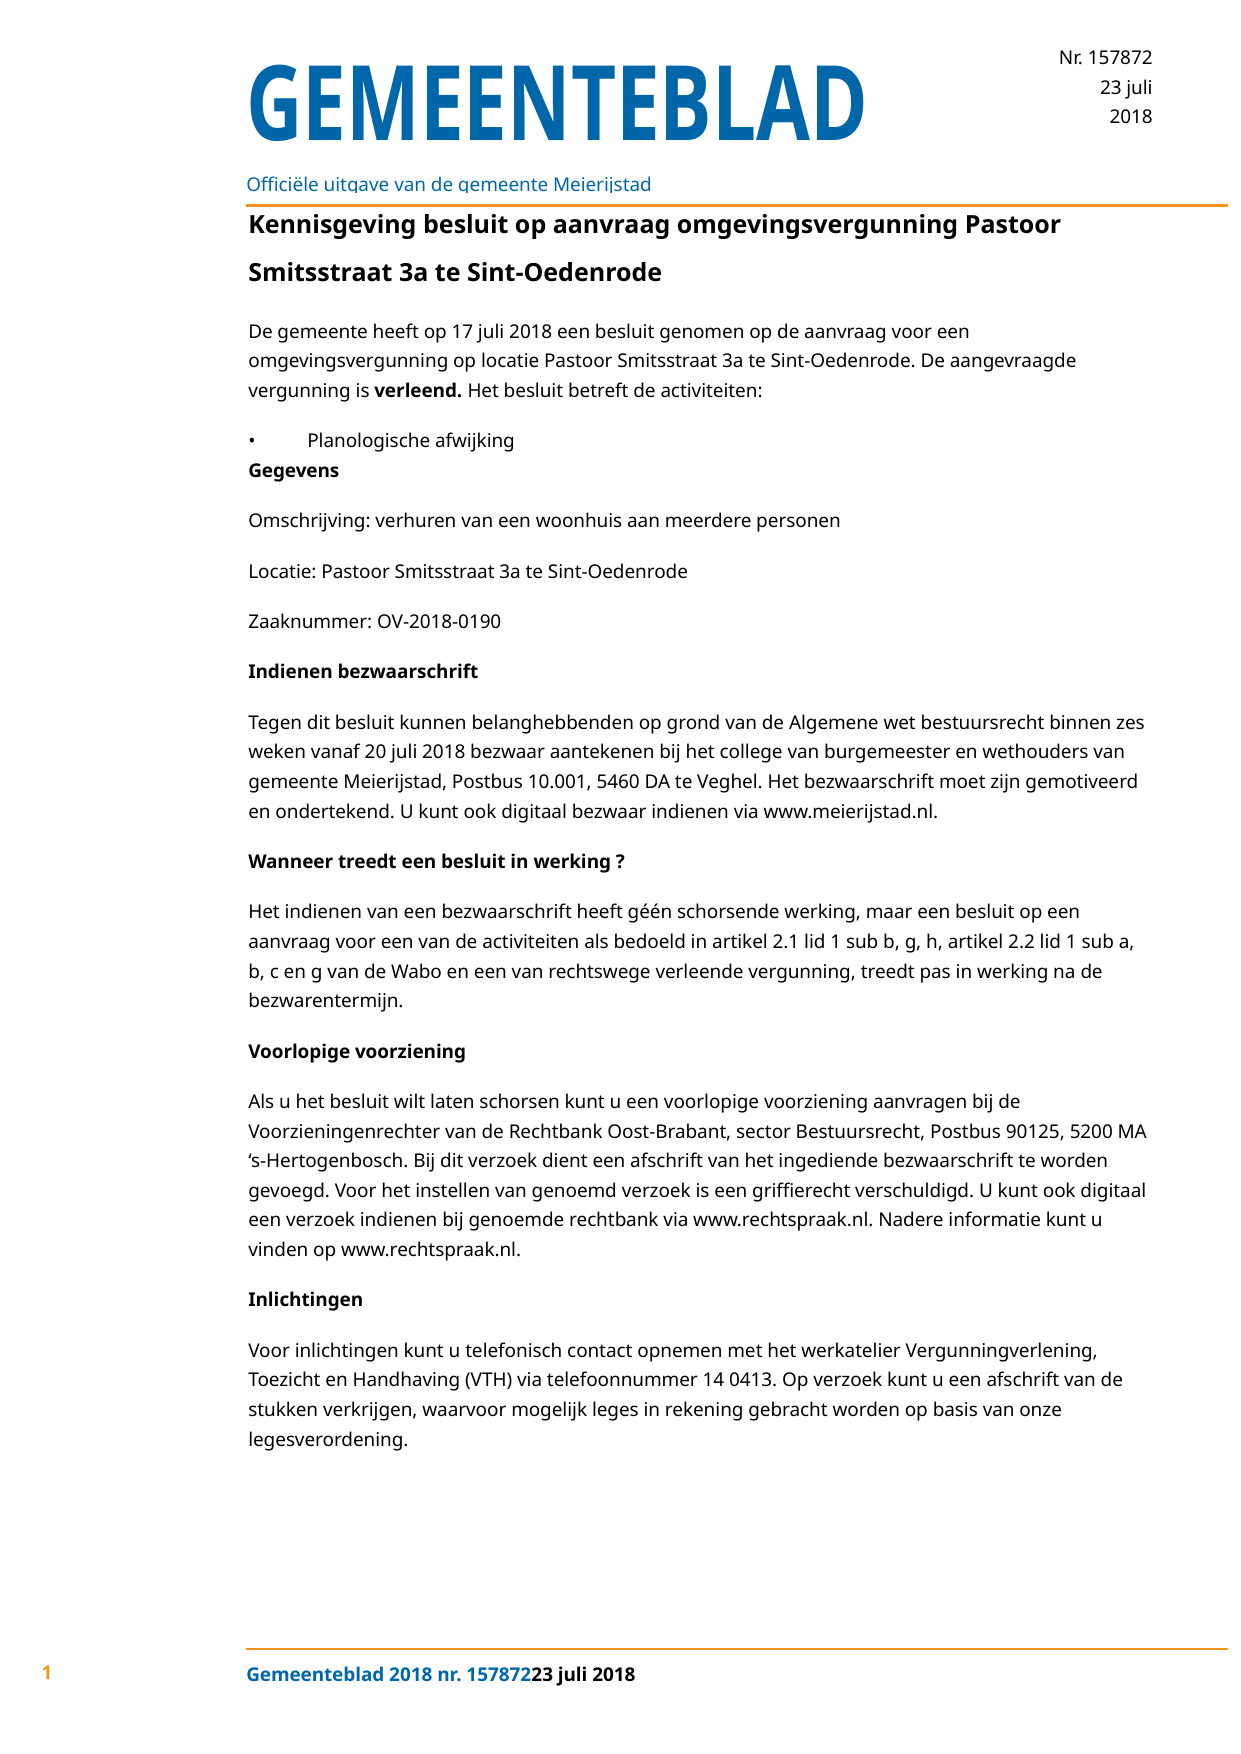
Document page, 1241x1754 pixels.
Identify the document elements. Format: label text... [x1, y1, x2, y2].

text Als u het besluit wilt laten schorsen kunt u een voorlopige voorziening aanvragen bij de Voorzieningenrechter van de Rechtbank Oost-Brabant, sector Bestuursrecht, Postbus 90125, 5200 MA ‘s-Hertogenbosch. Bij dit verzoek dient een afschrift van het ingediende bezwaarschrift te worden gevoegd. Voor het instellen van genoemd verzoek is een griffierecht verschuldigd. U kunt ook digitaal een verzoek indienen bij genoemde rechtbank via www.rechtspraak.nl. Nadere informatie kunt u vinden op www.rechtspraak.nl. [248, 1088, 1152, 1262]
list Planologische afwijking [248, 427, 1152, 453]
text Omschrijving: verhuren van een woonhuis aan meerdere personen [248, 507, 1152, 533]
text Voor inlichtingen kunt u telefonisch contact opnemen met het werkatelier Vergunningverlening, Toezicht en Handhaving (VTH) via telefoonnummer 14 0413. Op verzoek kunt u een afschrift van de stukken verkrijgen, waarvoor mogelijk leges in rekening gebracht worden op basis van onze legesverordening. [248, 1337, 1152, 1452]
text Gegevens [248, 457, 1152, 483]
picture [41, 47, 231, 172]
text Het indienen van een bezwaarschrift heeft géén schorsende werking, maar een besluit op een aanvraag voor een van de activiteiten als bedoeld in artikel 2.1 lid 1 sub b, g, h, artikel 2.2 lid 1 sub a, b, c en g van de Wabo en een van rechtswege verleende vergunning, treedt pas in werking na de bezwarentermijn. [248, 899, 1152, 1013]
text Wanneer treedt een besluit in werking ? [248, 848, 1152, 874]
text Zaaknummer: OV-2018-0190 [248, 608, 1152, 634]
text Inlichtingen [248, 1287, 1152, 1312]
text Locatie: Pastoor Smitsstraat 3a te Sint-Oedenrode [248, 558, 1152, 584]
text Tegen dit besluit kunnen belanghebbenden op grond van de Algemene wet bestuursrecht binnen zes weken vanaf 20 juli 2018 bezwaar aantekenen bij het college van burgemeester en wethouders van gemeente Meierijstad, Postbus 10.001, 5460 DA te Veghel. Het bezwaarschrift moet zijn gemotiveerd en ondertekend. U kunt ook digitaal bezwaar indienen via www.meierijstad.nl. [248, 709, 1152, 824]
text Indienen bezwaarschrift [248, 659, 1152, 684]
text De gemeente heeft op 17 juli 2018 een besluit genomen op de aanvraag voor een omgevingsvergunning op locatie Pastoor Smitsstraat 3a te Sint-Oedenrode. De aangevraagde vergunning is verleend. Het besluit betreft de activiteiten: [248, 318, 1152, 403]
text Voorlopige voorziening [248, 1038, 1152, 1064]
text Kennisgeving besluit op aanvraag omgevingsvergunning Pastoor Smitsstraat 3a te Sint-Oedenrode [248, 207, 1152, 288]
